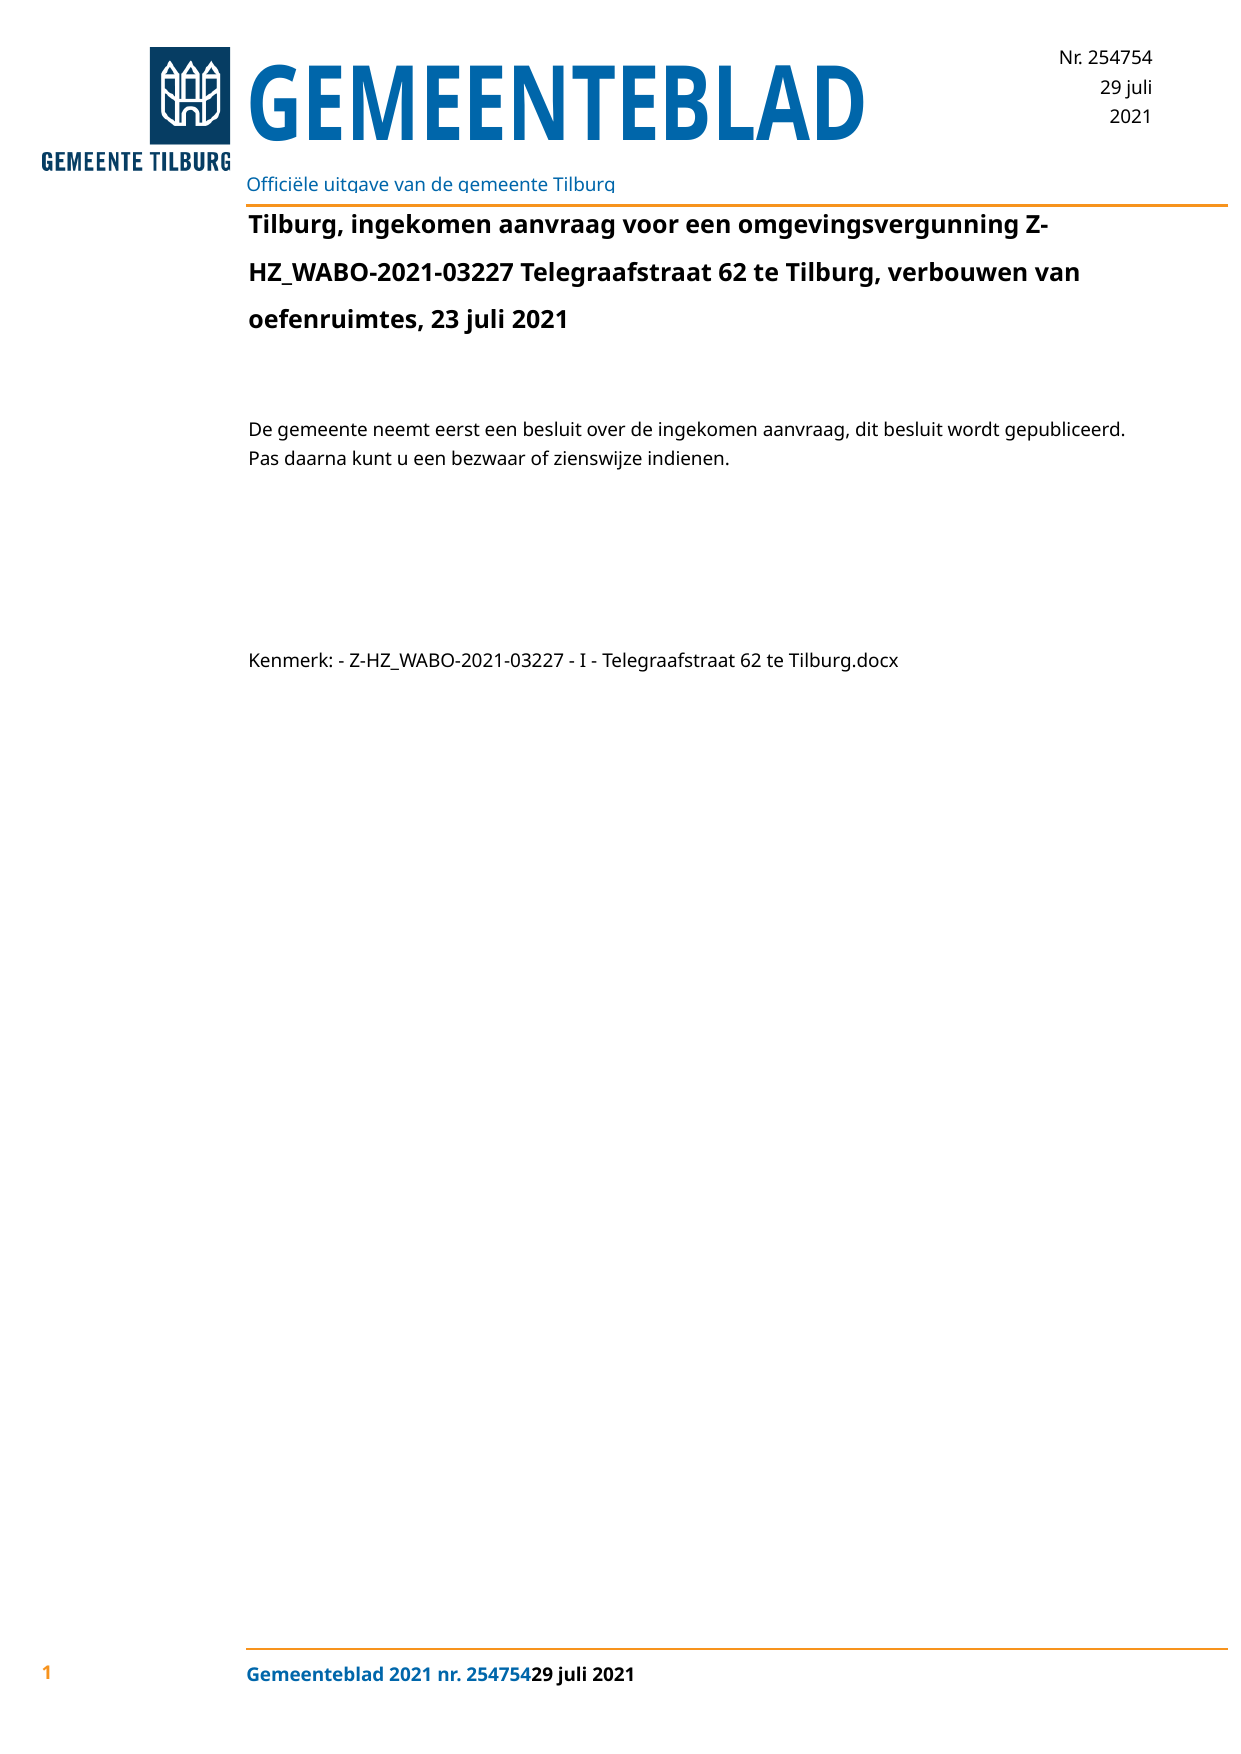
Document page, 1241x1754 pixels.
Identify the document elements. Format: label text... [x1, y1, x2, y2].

text Tilburg, ingekomen aanvraag voor een omgevingsvergunning Z-HZ_WABO-2021-03227 Telegraafstraat 62 te Tilburg, verbouwen van oefenruimtes, 23 juli 2021 [248, 207, 1152, 336]
picture [41, 47, 231, 172]
text Kenmerk: - Z-HZ_WABO-2021-03227 - I - Telegraafstraat 62 te Tilburg.docx [248, 647, 1152, 673]
text De gemeente neemt eerst een besluit over de ingekomen aanvraag, dit besluit wordt gepubliceerd. Pas daarna kunt u een bezwaar of zienswijze indienen. [248, 416, 1152, 471]
